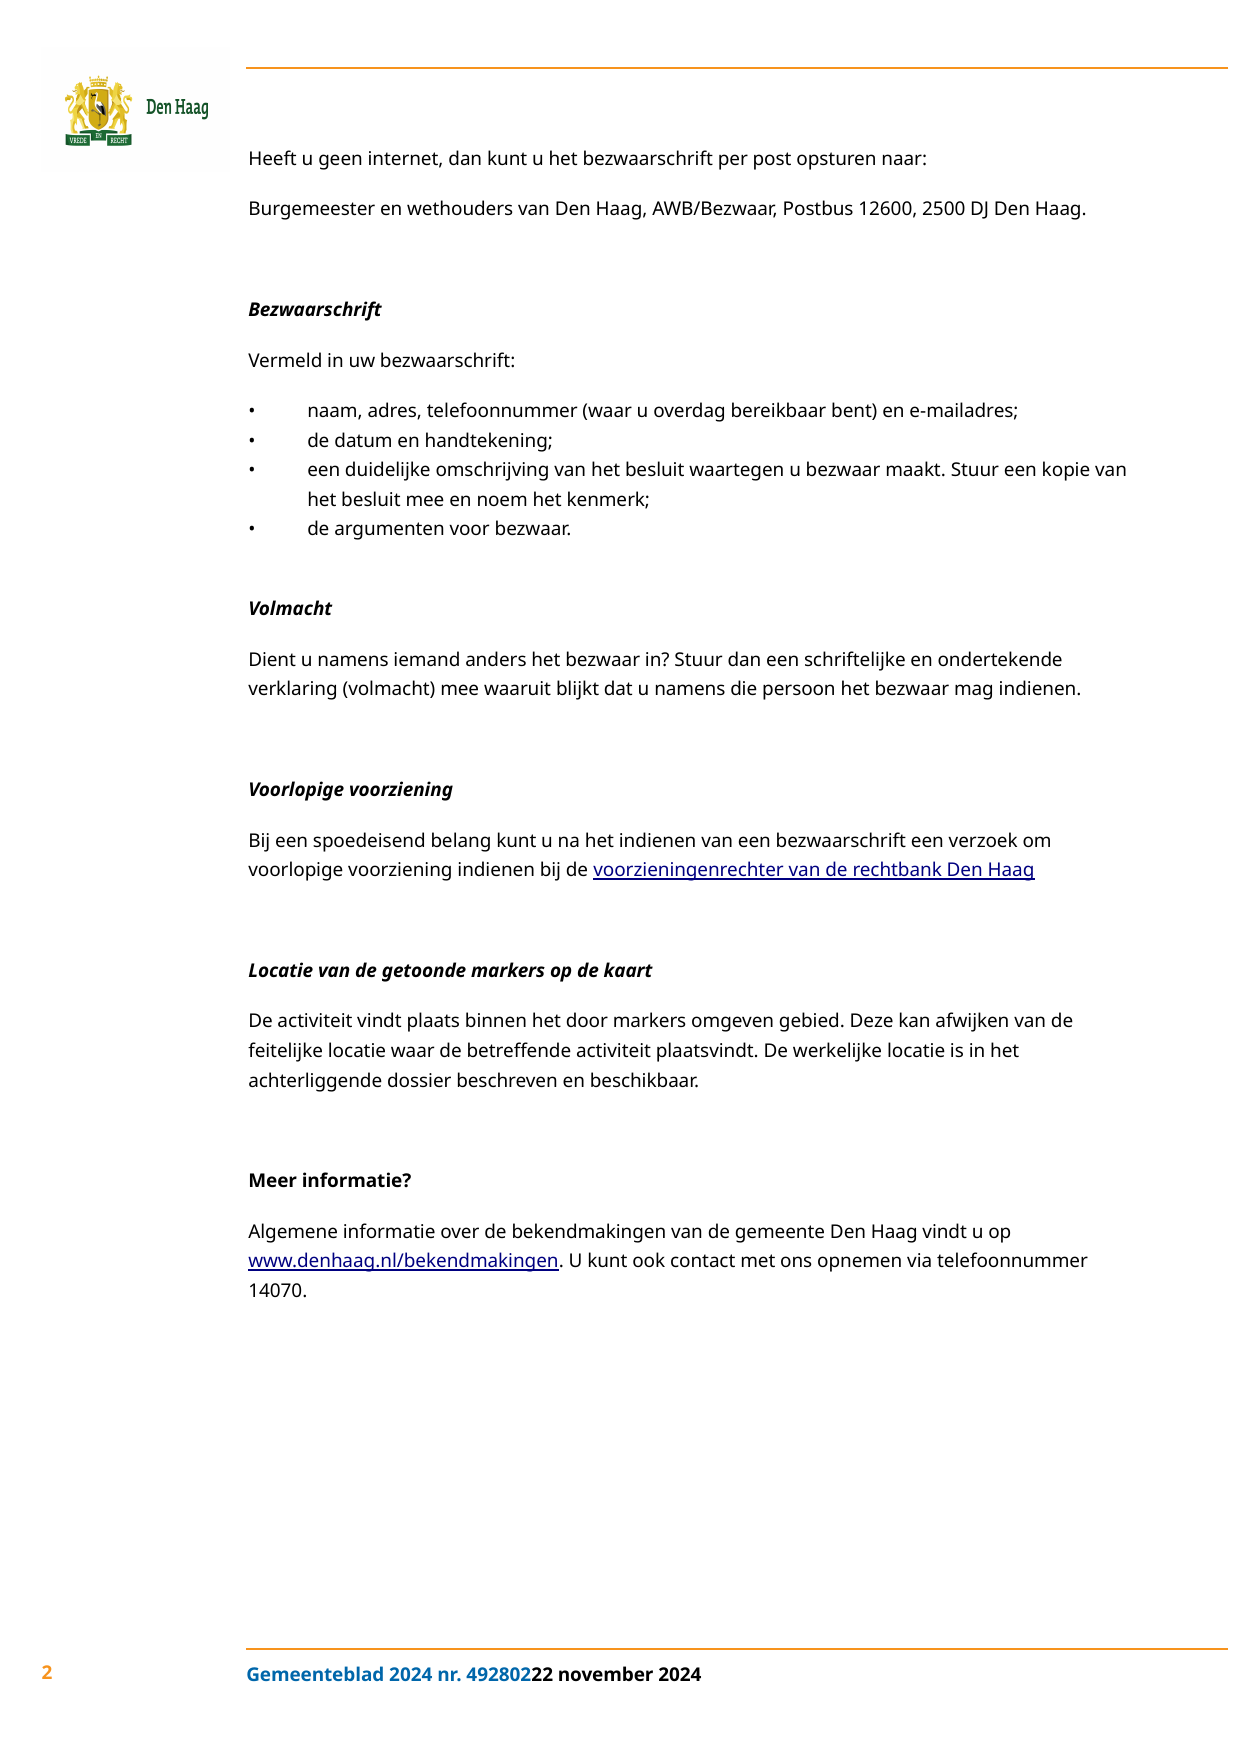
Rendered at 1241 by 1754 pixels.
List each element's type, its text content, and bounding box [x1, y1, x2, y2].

list een duidelijke omschrijving van het besluit waartegen u bezwaar maakt. Stuur een kopie van het besluit mee en noem het kenmerk; [248, 456, 1152, 512]
text Dient u namens iemand anders het bezwaar in? Stuur dan een schriftelijke en ondertekende verklaring (volmacht) mee waaruit blijkt dat u namens die persoon het bezwaar mag indienen. [248, 646, 1152, 701]
text Burgemeester en wethouders van Den Haag, AWB/Bezwaar, Postbus 12600, 2500 DJ Den Haag. [248, 196, 1152, 221]
text Meer informatie? [248, 1168, 1152, 1193]
text De activiteit vindt plaats binnen het door markers omgeven gebied. Deze kan afwijken van de feitelijke locatie waar de betreffende activiteit plaatsvindt. De werkelijke locatie is in het achterliggende dossier beschreven en beschikbaar. [248, 1008, 1152, 1093]
picture [41, 47, 231, 172]
text Algemene informatie over de bekendmakingen van de gemeente Den Haag vindt u op www.denhaag.nl/bekendmakingen. U kunt ook contact met ons opnemen via telefoonnummer 14070. [248, 1218, 1152, 1303]
text Bezwaarschrift [248, 296, 1152, 322]
list de argumenten voor bezwaar. [248, 516, 1152, 541]
text Locatie van de getoonde markers op de kaart [248, 957, 1152, 983]
text Heeft u geen internet, dan kunt u het bezwaarschrift per post opsturen naar: [248, 145, 1152, 171]
list naam, adres, telefoonnummer (waar u overdag bereikbaar bent) en e-mailadres; [248, 397, 1152, 423]
text Bij een spoedeisend belang kunt u na het indienen van een bezwaarschrift een verzoek om voorlopige voorziening indienen bij de voorzieningenrechter van de rechtbank Den Haag [248, 827, 1152, 882]
text Vermeld in uw bezwaarschrift: [248, 347, 1152, 373]
text Voorlopige voorziening [248, 776, 1152, 802]
list de datum en handtekening; [248, 427, 1152, 453]
text Volmacht [248, 596, 1152, 621]
